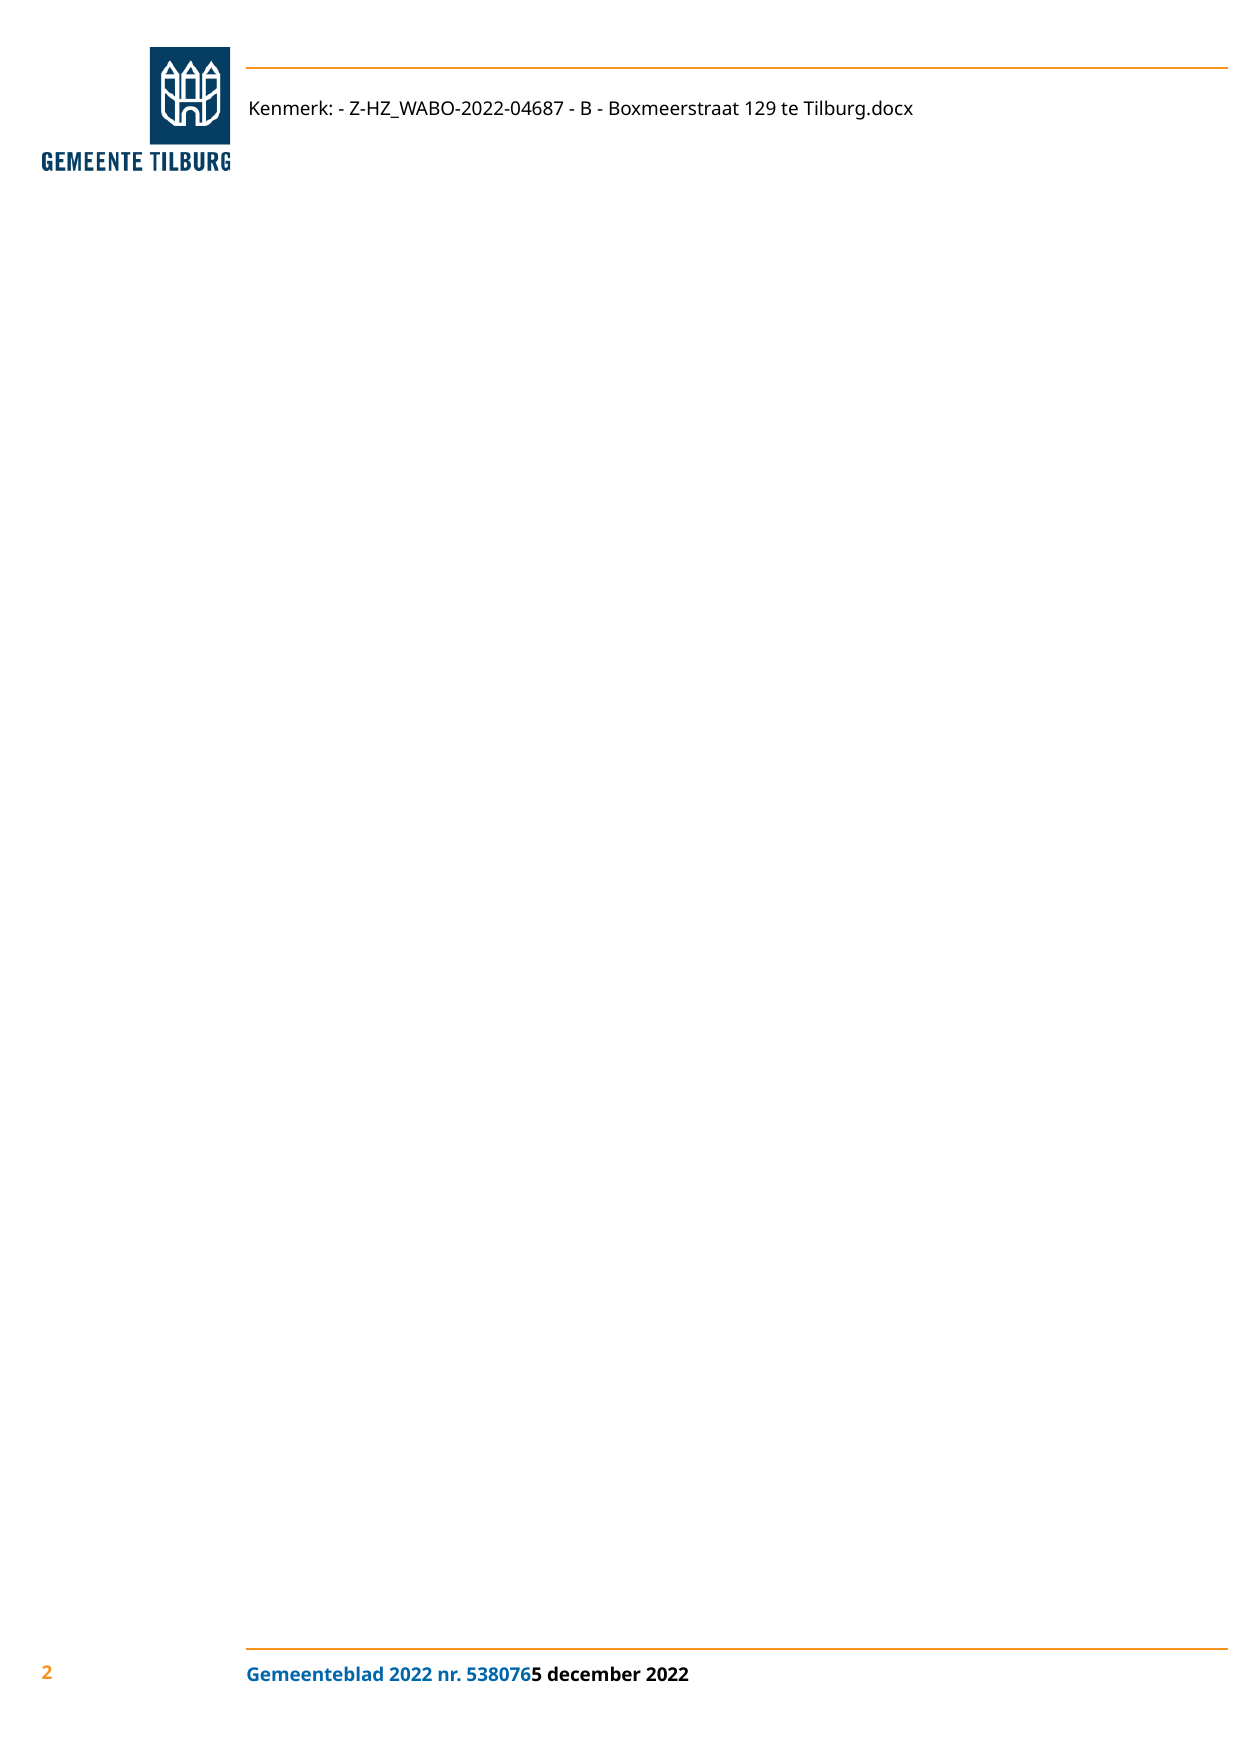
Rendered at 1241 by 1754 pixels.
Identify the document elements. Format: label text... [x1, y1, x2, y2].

text Kenmerk: - Z-HZ_WABO-2022-04687 - B - Boxmeerstraat 129 te Tilburg.docx [248, 95, 1152, 121]
picture [41, 47, 231, 172]
